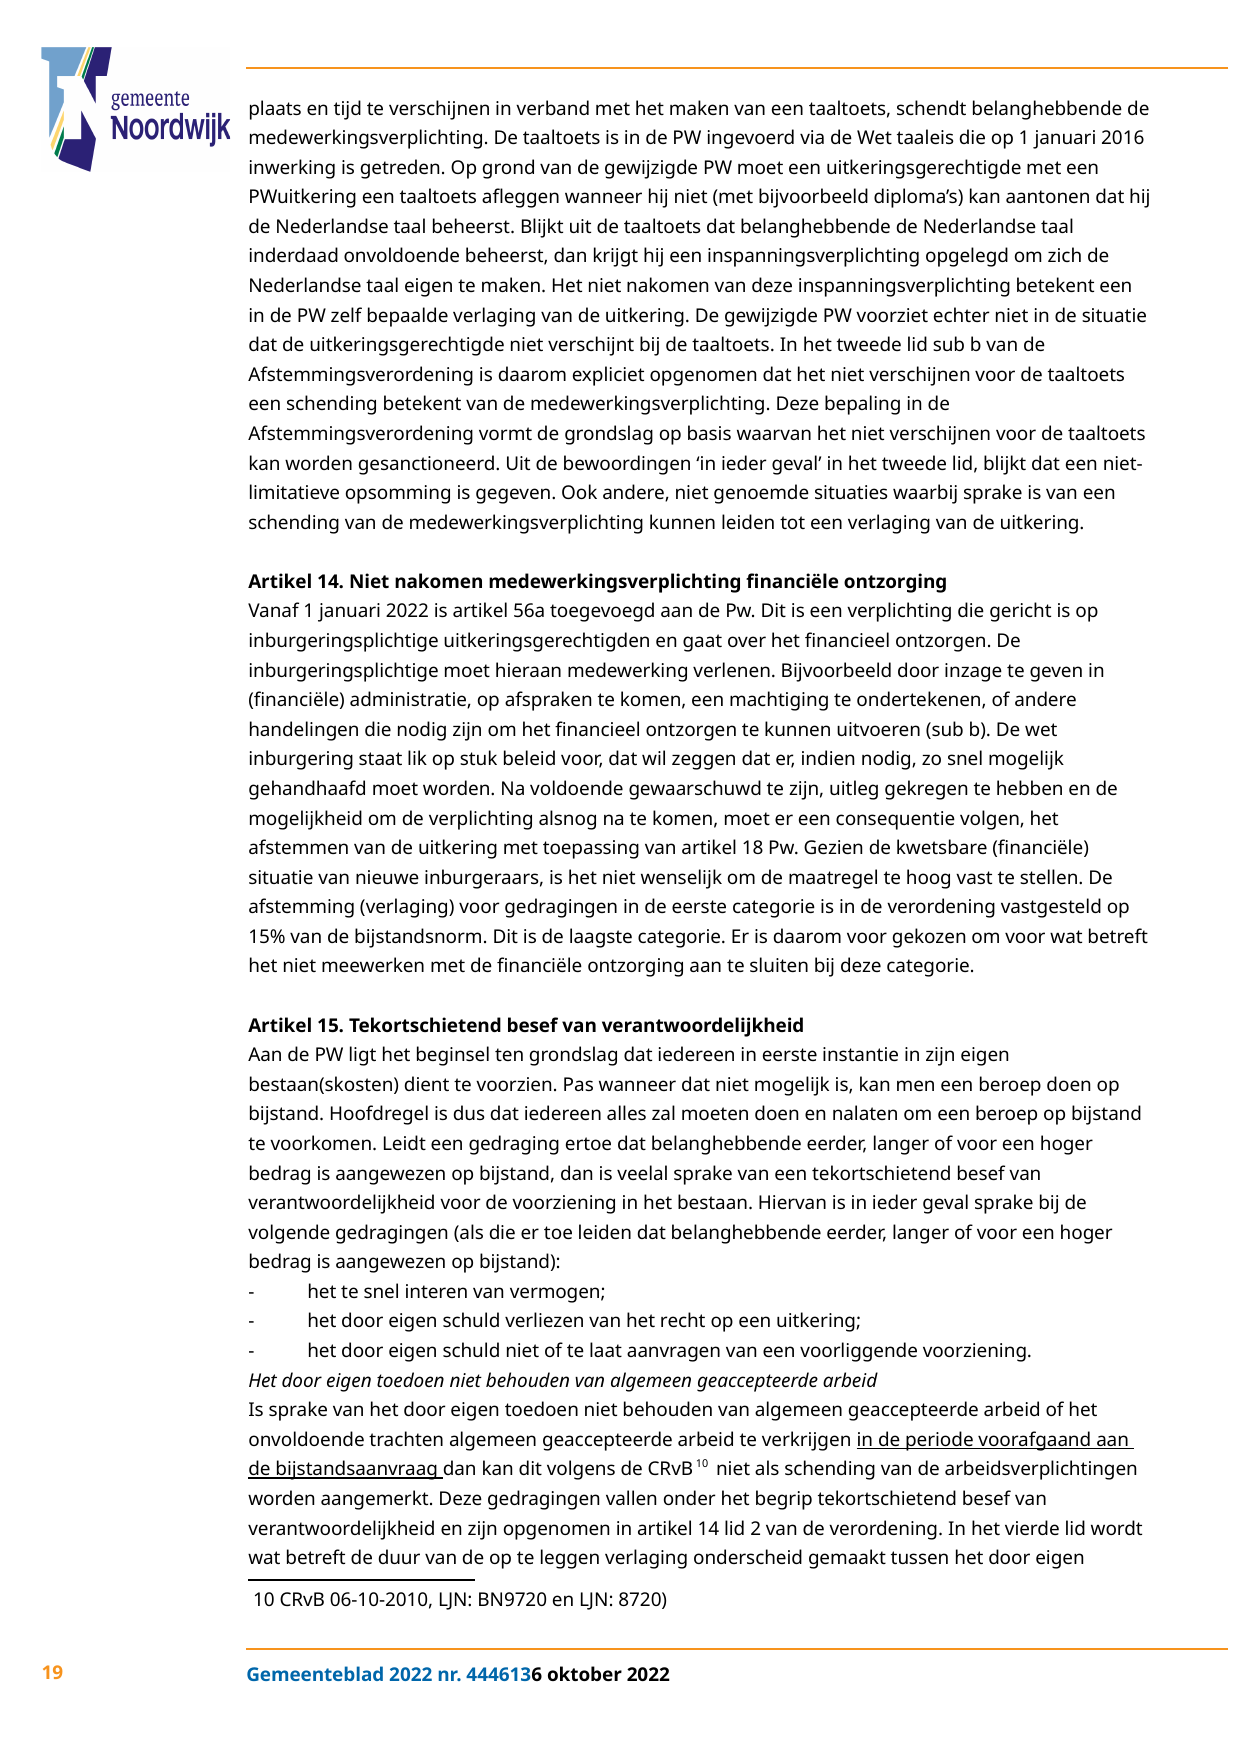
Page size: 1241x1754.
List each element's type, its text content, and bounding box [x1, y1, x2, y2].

picture [41, 47, 231, 172]
list het te snel interen van vermogen; [248, 1278, 1152, 1304]
text Het door eigen toedoen niet behouden van algemeen geaccepteerde arbeid [248, 1367, 1152, 1393]
text Artikel 14. Niet nakomen medewerkingsverplichting financiële ontzorging [248, 568, 1152, 594]
list het door eigen schuld verliezen van het recht op een uitkering; [248, 1308, 1152, 1333]
text Is sprake van het door eigen toedoen niet behouden van algemeen geaccepteerde arbeid of het onvoldoende trachten algemeen geaccepteerde arbeid te verkrijgen in de periode voorafgaand aan de bijstandsaanvraag dan kan dit volgens de CRvB niet als schending van de arbeidsverplichtingen worden aangemerkt. Deze gedragingen vallen onder het begrip tekortschietend besef van verantwoordelijkheid en zijn opgenomen in artikel 14 lid 2 van de verordening. In het vierde lid wordt wat betreft de duur van de op te leggen verlaging onderscheid gemaakt tussen het door eigen [248, 1396, 1152, 1570]
list het door eigen schuld niet of te laat aanvragen van een voorliggende voorziening. [248, 1337, 1152, 1363]
text Artikel 15. Tekortschietend besef van verantwoordelijkheid [248, 1012, 1152, 1038]
text Aan de PW ligt het beginsel ten grondslag dat iedereen in eerste instantie in zijn eigen bestaan(skosten) dient te voorzien. Pas wanneer dat niet mogelijk is, kan men een beroep doen op bijstand. Hoofdregel is dus dat iedereen alles zal moeten doen en nalaten om een beroep op bijstand te voorkomen. Leidt een gedraging ertoe dat belanghebbende eerder, langer of voor een hoger bedrag is aangewezen op bijstand, dan is veelal sprake van een tekortschietend besef van verantwoordelijkheid voor de voorziening in het bestaan. Hiervan is in ieder geval sprake bij de volgende gedragingen (als die er toe leiden dat belanghebbende eerder, langer of voor een hoger bedrag is aangewezen op bijstand): [248, 1041, 1152, 1274]
text Vanaf 1 januari 2022 is artikel 56a toegevoegd aan de Pw. Dit is een verplichting die gericht is op inburgeringsplichtige uitkeringsgerechtigden en gaat over het financieel ontzorgen. De inburgeringsplichtige moet hieraan medewerking verlenen. Bijvoorbeeld door inzage te geven in (financiële) administratie, op afspraken te komen, een machtiging te ondertekenen, of andere handelingen die nodig zijn om het financieel ontzorgen te kunnen uitvoeren (sub b). De wet inburgering staat lik op stuk beleid voor, dat wil zeggen dat er, indien nodig, zo snel mogelijk gehandhaafd moet worden. Na voldoende gewaarschuwd te zijn, uitleg gekregen te hebben en de mogelijkheid om de verplichting alsnog na te komen, moet er een consequentie volgen, het afstemmen van de uitkering met toepassing van artikel 18 Pw. Gezien de kwetsbare (financiële) situatie van nieuwe inburgeraars, is het niet wenselijk om de maatregel te hoog vast te stellen. De afstemming (verlaging) voor gedragingen in de eerste categorie is in de verordening vastgesteld op 15% van de bijstandsnorm. Dit is de laagste categorie. Er is daarom voor gekozen om voor wat betreft het niet meewerken met de financiële ontzorging aan te sluiten bij deze categorie. [248, 598, 1152, 978]
text CRvB 06-10-2010, LJN: BN9720 en LJN: 8720) [248, 1586, 1152, 1612]
text plaats en tijd te verschijnen in verband met het maken van een taaltoets, schendt belanghebbende de medewerkingsverplichting. De taaltoets is in de PW ingevoerd via de Wet taaleis die op 1 januari 2016 inwerking is getreden. Op grond van de gewijzigde PW moet een uitkeringsgerechtigde met een PWuitkering een taaltoets afleggen wanneer hij niet (met bijvoorbeeld diploma’s) kan aantonen dat hij de Nederlandse taal beheerst. Blijkt uit de taaltoets dat belanghebbende de Nederlandse taal inderdaad onvoldoende beheerst, dan krijgt hij een inspanningsverplichting opgelegd om zich de Nederlandse taal eigen te maken. Het niet nakomen van deze inspanningsverplichting betekent een in de PW zelf bepaalde verlaging van de uitkering. De gewijzigde PW voorziet echter niet in de situatie dat de uitkeringsgerechtigde niet verschijnt bij de taaltoets. In het tweede lid sub b van de Afstemmingsverordening is daarom expliciet opgenomen dat het niet verschijnen voor de taaltoets een schending betekent van de medewerkingsverplichting. Deze bepaling in de Afstemmingsverordening vormt de grondslag op basis waarvan het niet verschijnen voor de taaltoets kan worden gesanctioneerd. Uit de bewoordingen ‘in ieder geval’ in het tweede lid, blijkt dat een niet-limitatieve opsomming is gegeven. Ook andere, niet genoemde situaties waarbij sprake is van een schending van de medewerkingsverplichting kunnen leiden tot een verlaging van de uitkering. [248, 95, 1152, 535]
